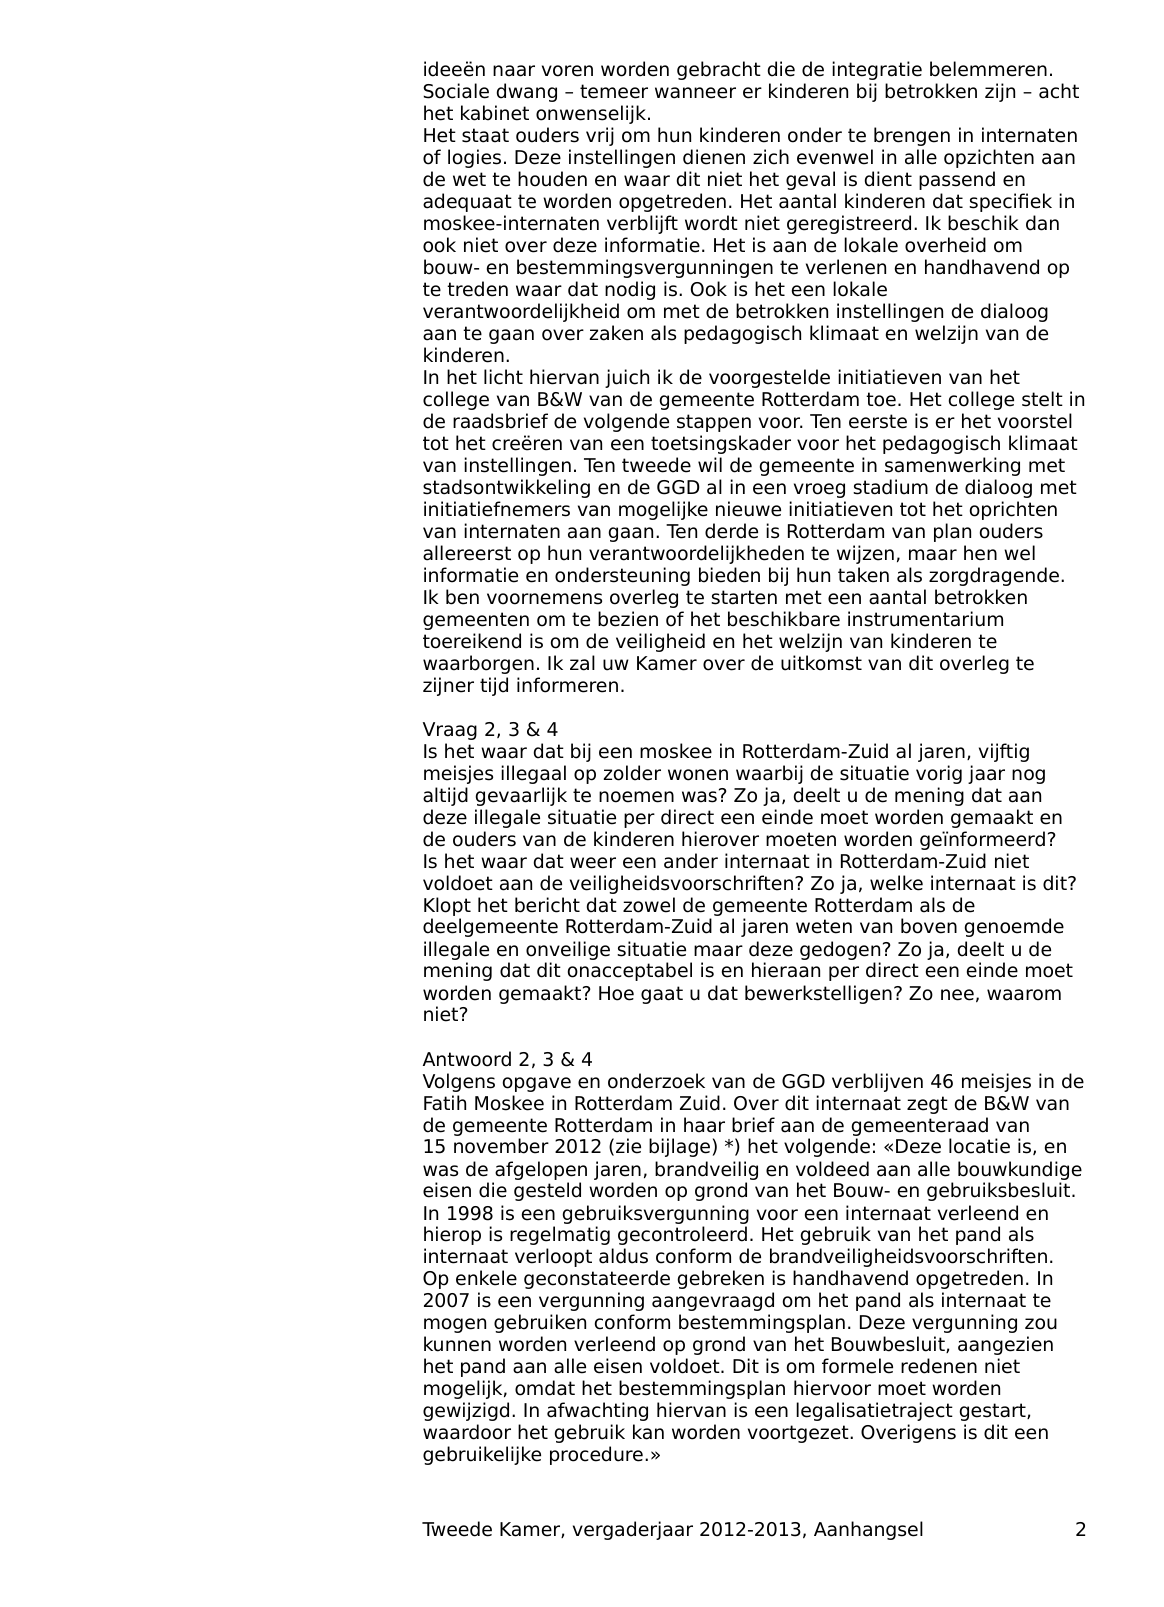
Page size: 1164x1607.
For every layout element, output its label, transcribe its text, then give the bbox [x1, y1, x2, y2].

text Antwoord 2, 3 & 4 [422, 1048, 1087, 1071]
text Het staat ouders vrij om hun kinderen onder te brengen in internaten of logies. Deze instellingen dienen zich evenwel in alle opzichten aan de wet te houden en waar dit niet het geval is dient passend en adequaat te worden opgetreden. Het aantal kinderen dat specifiek in moskee-internaten verblijft wordt niet geregistreerd. Ik beschik dan ook niet over deze informatie. Het is aan de lokale overheid om bouw- en bestemmingsvergunningen te verlenen en handhavend op te treden waar dat nodig is. Ook is het een lokale verantwoordelijkheid om met de betrokken instellingen de dialoog aan te gaan over zaken als pedagogisch klimaat en welzijn van de kinderen. [422, 125, 1087, 367]
text Klopt het bericht dat zowel de gemeente Rotterdam als de deelgemeente Rotterdam-Zuid al jaren weten van boven genoemde illegale en onveilige situatie maar deze gedogen? Zo ja, deelt u de mening dat dit onacceptabel is en hieraan per direct een einde moet worden gemaakt? Hoe gaat u dat bewerkstelligen? Zo nee, waarom niet? [422, 894, 1087, 1026]
text Is het waar dat bij een moskee in Rotterdam-Zuid al jaren, vijftig meisjes illegaal op zolder wonen waarbij de situatie vorig jaar nog altijd gevaarlijk te noemen was? Zo ja, deelt u de mening dat aan deze illegale situatie per direct een einde moet worden gemaakt en de ouders van de kinderen hierover moeten worden geïnformeerd? [422, 741, 1087, 851]
text ideeën naar voren worden gebracht die de integratie belemmeren. Sociale dwang – temeer wanneer er kinderen bij betrokken zijn – acht het kabinet onwenselijk. [422, 59, 1087, 125]
text Ik ben voornemens overleg te starten met een aantal betrokken gemeenten om te bezien of het beschikbare instrumentarium toereikend is om de veiligheid en het welzijn van kinderen te waarborgen. Ik zal uw Kamer over de uitkomst van dit overleg te zijner tijd informeren. [422, 587, 1087, 696]
text Volgens opgave en onderzoek van de GGD verblijven 46 meisjes in de Fatih Moskee in Rotterdam Zuid. Over dit internaat zegt de B&W van de gemeente Rotterdam in haar brief aan de gemeenteraad van 15 november 2012 (zie bijlage) *) het volgende: «Deze locatie is, en was de afgelopen jaren, brandveilig en voldeed aan alle bouwkundige eisen die gesteld worden op grond van het Bouw- en gebruiksbesluit. In 1998 is een gebruiksvergunning voor een internaat verleend en hierop is regelmatig gecontroleerd. Het gebruik van het pand als internaat verloopt aldus conform de brandveiligheidsvoorschriften. Op enkele geconstateerde gebreken is handhavend opgetreden. In 2007 is een vergunning aangevraagd om het pand als internaat te mogen gebruiken conform bestemmingsplan. Deze vergunning zou kunnen worden verleend op grond van het Bouwbesluit, aangezien het pand aan alle eisen voldoet. Dit is om formele redenen niet mogelijk, omdat het bestemmingsplan hiervoor moet worden gewijzigd. In afwachting hiervan is een legalisatietraject gestart, waardoor het gebruik kan worden voortgezet. Overigens is dit een gebruikelijke procedure.» [422, 1071, 1087, 1466]
text In het licht hiervan juich ik de voorgestelde initiatieven van het college van B&W van de gemeente Rotterdam toe. Het college stelt in de raadsbrief de volgende stappen voor. Ten eerste is er het voorstel tot het creëren van een toetsingskader voor het pedagogisch klimaat van instellingen. Ten tweede wil de gemeente in samenwerking met stadsontwikkeling en de GGD al in een vroeg stadium de dialoog met initiatiefnemers van mogelijke nieuwe initiatieven tot het oprichten van internaten aan gaan. Ten derde is Rotterdam van plan ouders allereerst op hun verantwoordelijkheden te wijzen, maar hen wel informatie en ondersteuning bieden bij hun taken als zorgdragende. [422, 367, 1087, 587]
text Vraag 2, 3 & 4 [422, 719, 1087, 741]
text Is het waar dat weer een ander internaat in Rotterdam-Zuid niet voldoet aan de veiligheidsvoorschriften? Zo ja, welke internaat is dit? [422, 851, 1087, 894]
